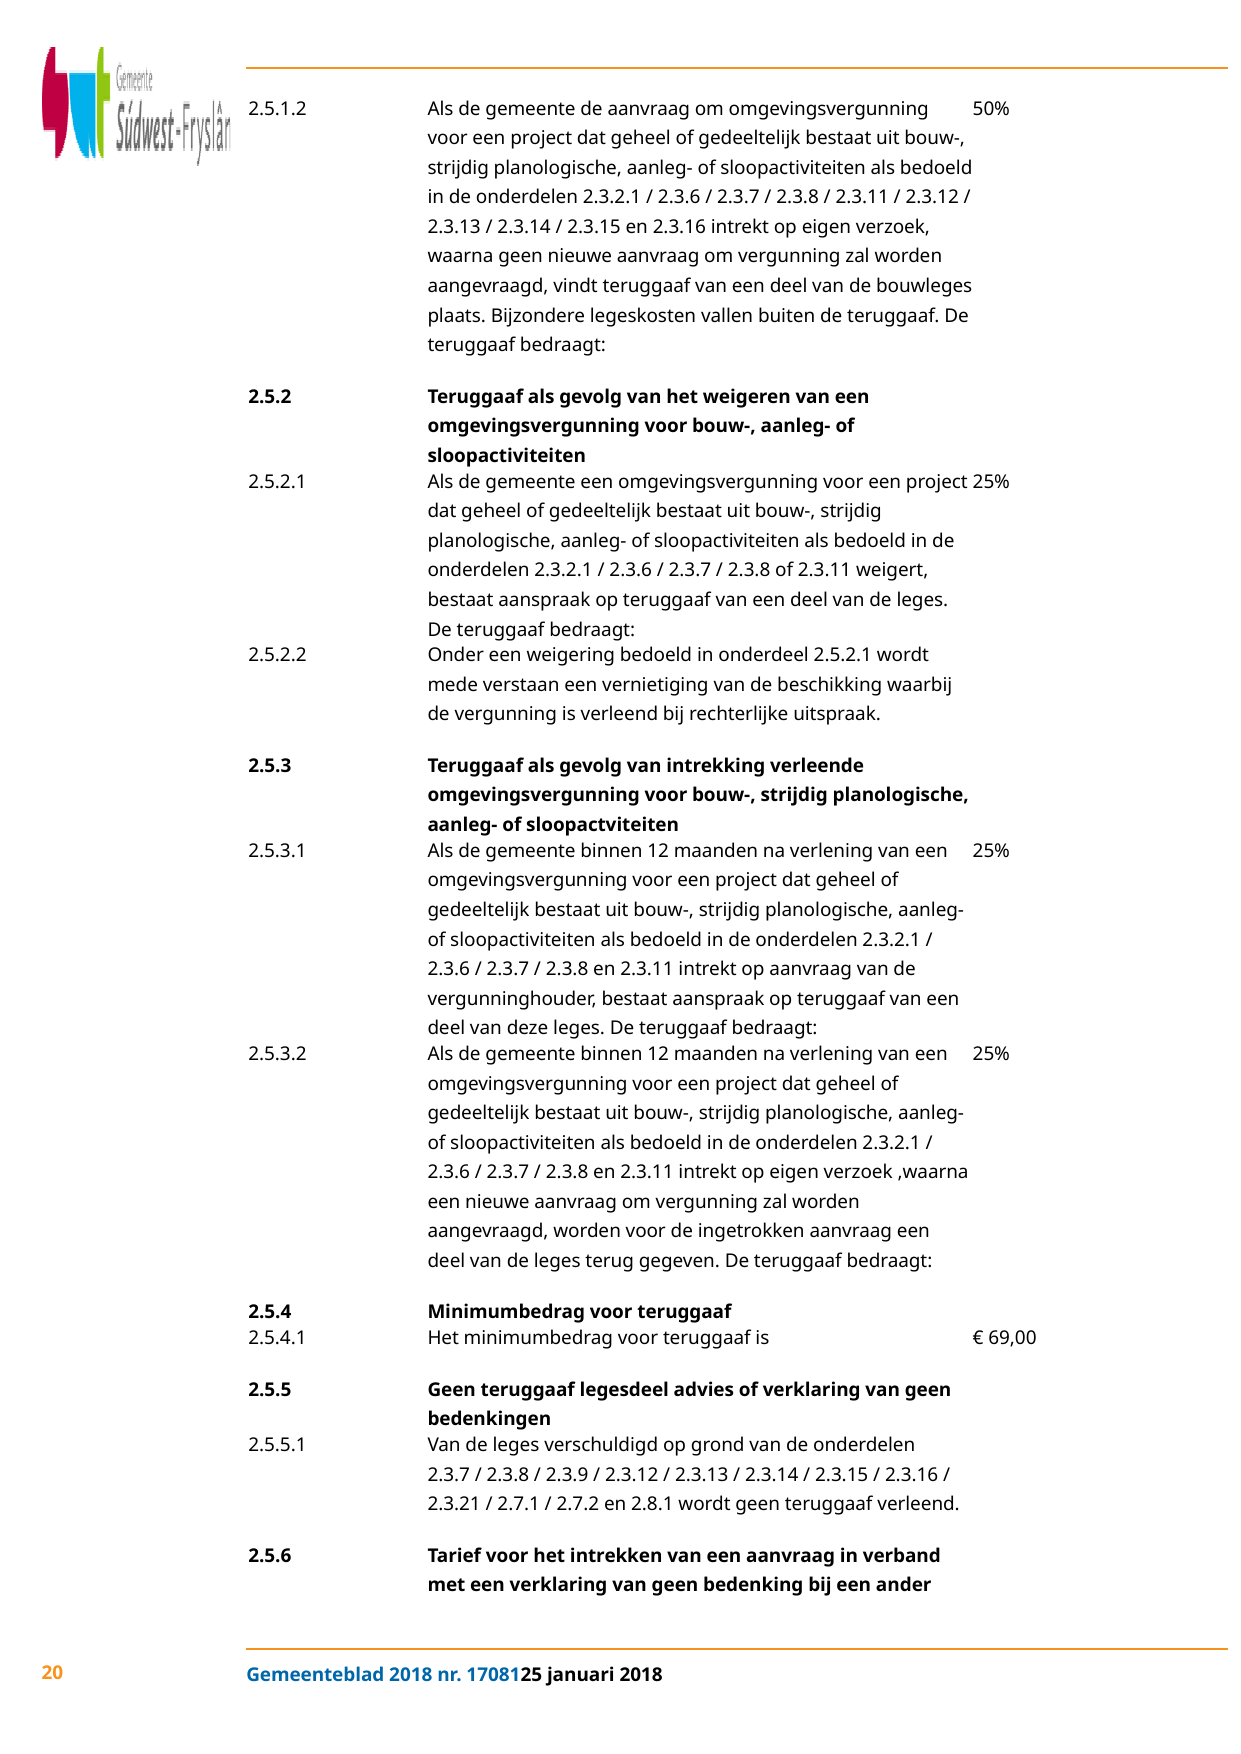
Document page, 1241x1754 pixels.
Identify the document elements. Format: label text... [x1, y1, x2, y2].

table_cell 2.5.2 [248, 383, 427, 468]
table_cell 25% [973, 837, 1152, 1040]
table_cell € 69,00 [973, 1325, 1152, 1350]
table_cell Onder een weigering bedoeld in onderdeel 2.5.2.1 wordt mede verstaan een vernietiging van de beschikking waarbij de vergunning is verleend bij rechterlijke uitspraak. [427, 641, 972, 726]
table_cell Teruggaaf als gevolg van het weigeren van een omgevingsvergunning voor bouw-, aanleg- of sloopactiviteiten [427, 383, 972, 468]
table_cell Geen teruggaaf legesdeel advies of verklaring van geen bedenkingen [427, 1376, 972, 1431]
table_cell [973, 357, 1152, 383]
table_cell [973, 1350, 1152, 1376]
table_cell [248, 357, 427, 383]
table_cell [973, 1516, 1152, 1542]
table_cell [427, 1516, 972, 1542]
table_cell [248, 1273, 427, 1299]
table_cell 2.5.2.1 [248, 468, 427, 641]
table_cell [973, 726, 1152, 752]
table_cell [248, 1350, 427, 1376]
picture [41, 47, 231, 172]
table_cell Als de gemeente binnen 12 maanden na verlening van een omgevingsvergunning voor een project dat geheel of gedeeltelijk bestaat uit bouw-, strijdig planologische, aanleg- of sloopactiviteiten als bedoeld in de onderdelen 2.3.2.1 / 2.3.6 / 2.3.7 / 2.3.8 en 2.3.11 intrekt op aanvraag van de vergunninghouder, bestaat aanspraak op teruggaaf van een deel van deze leges. De teruggaaf bedraagt: [427, 837, 972, 1040]
table_cell [973, 1299, 1152, 1324]
table_cell [248, 726, 427, 752]
table_cell 25% [973, 1040, 1152, 1273]
table_cell Als de gemeente een omgevingsvergunning voor een project dat geheel of gedeeltelijk bestaat uit bouw-, strijdig planologische, aanleg- of sloopactiviteiten als bedoeld in de onderdelen 2.3.2.1 / 2.3.6 / 2.3.7 / 2.3.8 of 2.3.11 weigert, bestaat aanspraak op teruggaaf van een deel van de leges. De teruggaaf bedraagt: [427, 468, 972, 641]
table_cell [427, 726, 972, 752]
table_cell Tarief voor het intrekken van een aanvraag in verband met een verklaring van geen bedenking bij een ander [427, 1542, 972, 1597]
table_cell 2.5.3.1 [248, 837, 427, 1040]
table_cell [973, 1376, 1152, 1431]
table_cell Van de leges verschuldigd op grond van de onderdelen 2.3.7 / 2.3.8 / 2.3.9 / 2.3.12 / 2.3.13 / 2.3.14 / 2.3.15 / 2.3.16 / 2.3.21 / 2.7.1 / 2.7.2 en 2.8.1 wordt geen teruggaaf verleend. [427, 1431, 972, 1516]
table_cell [427, 357, 972, 383]
table_cell 2.5.4.1 [248, 1325, 427, 1350]
table_cell 2.5.3.2 [248, 1040, 427, 1273]
table_cell 2.5.4 [248, 1299, 427, 1324]
table_cell [973, 1431, 1152, 1516]
table_cell 2.5.5.1 [248, 1431, 427, 1516]
table_cell 25% [973, 468, 1152, 641]
table_cell [427, 1350, 972, 1376]
table_cell [427, 1273, 972, 1299]
table_cell [973, 383, 1152, 468]
table_cell [973, 752, 1152, 837]
table_cell Minimumbedrag voor teruggaaf [427, 1299, 972, 1324]
table_cell [973, 1273, 1152, 1299]
table_cell [248, 1516, 427, 1542]
table_cell 2.5.3 [248, 752, 427, 837]
table_cell 2.5.5 [248, 1376, 427, 1431]
table_cell 2.5.6 [248, 1542, 427, 1597]
table_cell Als de gemeente de aanvraag om omgevingsvergunning voor een project dat geheel of gedeeltelijk bestaat uit bouw-, strijdig planologische, aanleg- of sloopactiviteiten als bedoeld in de onderdelen 2.3.2.1 / 2.3.6 / 2.3.7 / 2.3.8 / 2.3.11 / 2.3.12 / 2.3.13 / 2.3.14 / 2.3.15 en 2.3.16 intrekt op eigen verzoek, waarna geen nieuwe aanvraag om vergunning zal worden aangevraagd, vindt teruggaaf van een deel van de bouwleges plaats. Bijzondere legeskosten vallen buiten de teruggaaf. De teruggaaf bedraagt: [427, 95, 972, 357]
table_cell Als de gemeente binnen 12 maanden na verlening van een omgevingsvergunning voor een project dat geheel of gedeeltelijk bestaat uit bouw-, strijdig planologische, aanleg- of sloopactiviteiten als bedoeld in de onderdelen 2.3.2.1 / 2.3.6 / 2.3.7 / 2.3.8 en 2.3.11 intrekt op eigen verzoek ,waarna een nieuwe aanvraag om vergunning zal worden aangevraagd, worden voor de ingetrokken aanvraag een deel van de leges terug gegeven. De teruggaaf bedraagt: [427, 1040, 972, 1273]
table_cell [973, 641, 1152, 726]
table_cell Teruggaaf als gevolg van intrekking verleende omgevingsvergunning voor bouw-, strijdig planologische, aanleg- of sloopactviteiten [427, 752, 972, 837]
table_cell Het minimumbedrag voor teruggaaf is [427, 1325, 972, 1350]
table_cell 2.5.1.2 [248, 95, 427, 357]
table_cell 50% [973, 95, 1152, 357]
table_cell [973, 1542, 1152, 1597]
table_cell 2.5.2.2 [248, 641, 427, 726]
